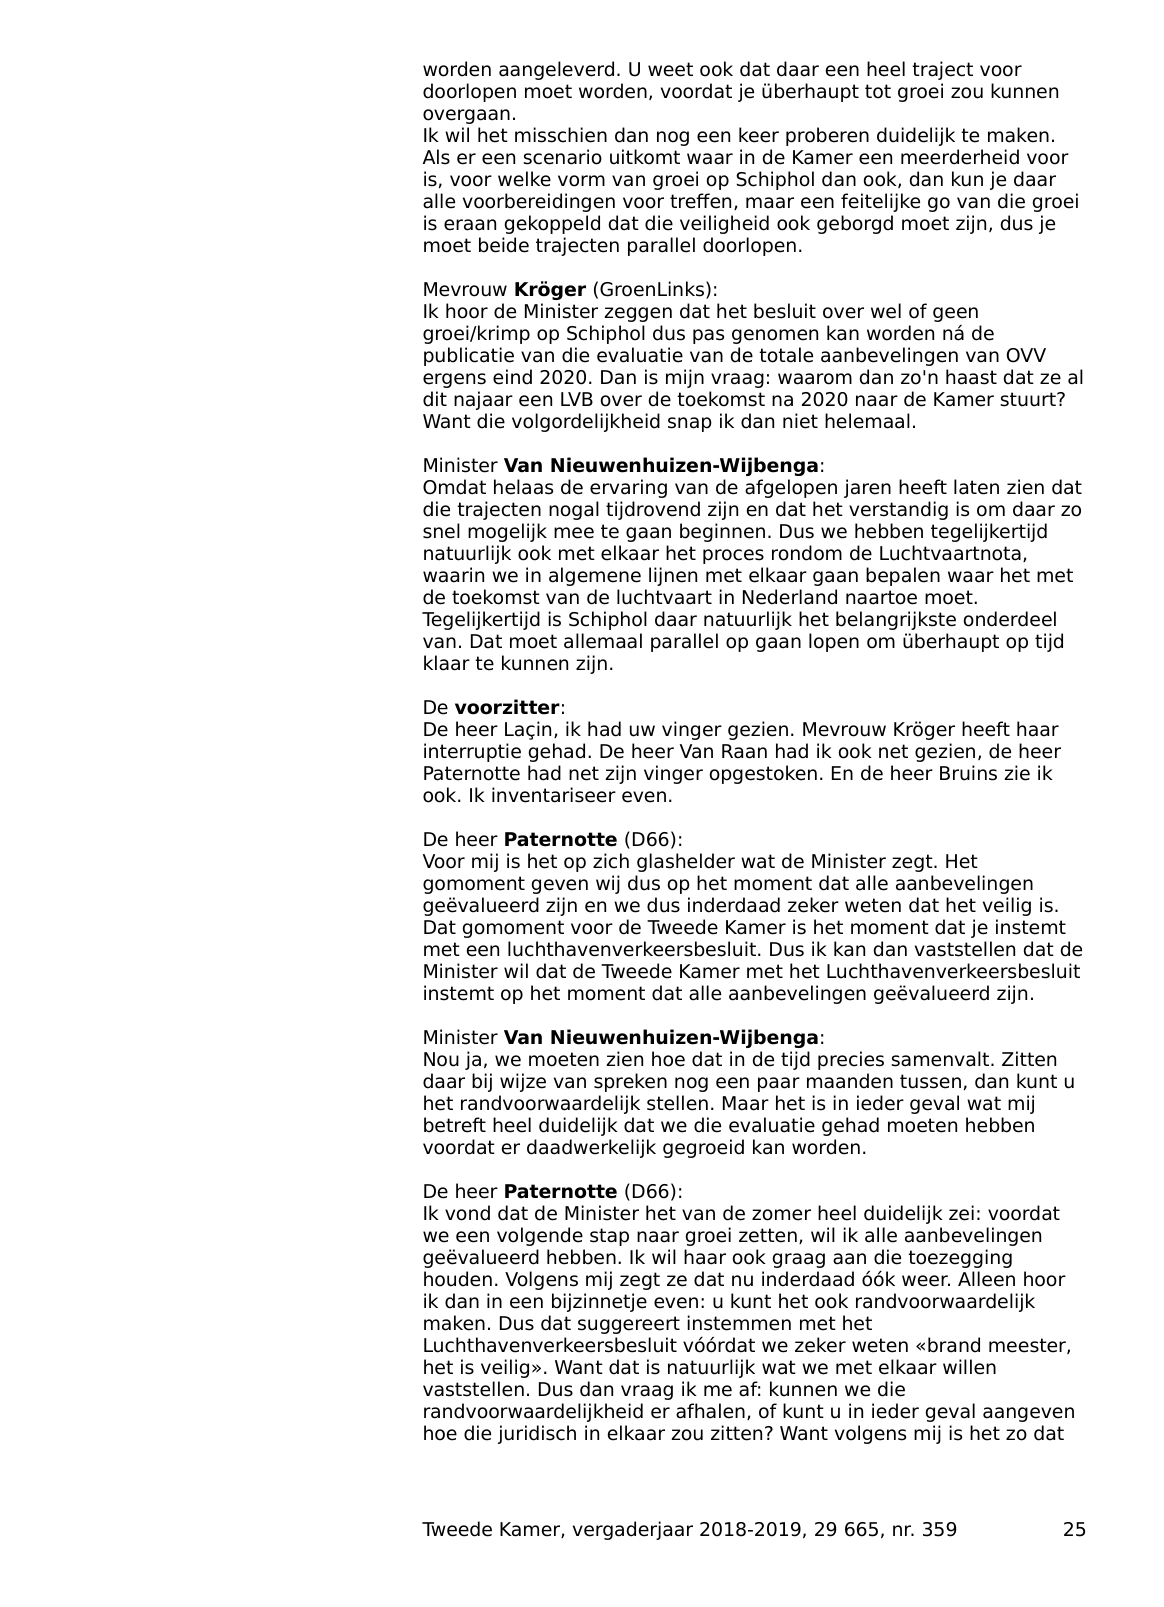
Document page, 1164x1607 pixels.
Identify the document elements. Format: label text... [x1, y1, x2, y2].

text Ik hoor de Minister zeggen dat het besluit over wel of geen groei/krimp op Schiphol dus pas genomen kan worden ná de publicatie van die evaluatie van de totale aanbevelingen van OVV ergens eind 2020. Dan is mijn vraag: waarom dan zo'n haast dat ze al dit najaar een LVB over de toekomst na 2020 naar de Kamer stuurt? Want die volgordelijkheid snap ik dan niet helemaal. [422, 301, 1087, 433]
text Voor mij is het op zich glashelder wat de Minister zegt. Het gomoment geven wij dus op het moment dat alle aanbevelingen geëvalueerd zijn en we dus inderdaad zeker weten dat het veilig is. Dat gomoment voor de Tweede Kamer is het moment dat je instemt met een luchthavenverkeersbesluit. Dus ik kan dan vaststellen dat de Minister wil dat de Tweede Kamer met het Luchthavenverkeersbesluit instemt op het moment dat alle aanbevelingen geëvalueerd zijn. [422, 851, 1087, 1005]
text De heer Laçin, ik had uw vinger gezien. Mevrouw Kröger heeft haar interruptie gehad. De heer Van Raan had ik ook net gezien, de heer Paternotte had net zijn vinger opgestoken. En de heer Bruins zie ik ook. Ik inventariseer even. [422, 719, 1087, 807]
text Minister Van Nieuwenhuizen-Wijbenga: [422, 1027, 1087, 1049]
text Nou ja, we moeten zien hoe dat in de tijd precies samenvalt. Zitten daar bij wijze van spreken nog een paar maanden tussen, dan kunt u het randvoorwaardelijk stellen. Maar het is in ieder geval wat mij betreft heel duidelijk dat we die evaluatie gehad moeten hebben voordat er daadwerkelijk gegroeid kan worden. [422, 1049, 1087, 1159]
text De heer Paternotte (D66): [422, 1181, 1087, 1203]
text Omdat helaas de ervaring van de afgelopen jaren heeft laten zien dat die trajecten nogal tijdrovend zijn en dat het verstandig is om daar zo snel mogelijk mee te gaan beginnen. Dus we hebben tegelijkertijd natuurlijk ook met elkaar het proces rondom de Luchtvaartnota, waarin we in algemene lijnen met elkaar gaan bepalen waar het met de toekomst van de luchtvaart in Nederland naartoe moet. Tegelijkertijd is Schiphol daar natuurlijk het belangrijkste onderdeel van. Dat moet allemaal parallel op gaan lopen om überhaupt op tijd klaar te kunnen zijn. [422, 477, 1087, 675]
text worden aangeleverd. U weet ook dat daar een heel traject voor doorlopen moet worden, voordat je überhaupt tot groei zou kunnen overgaan. [422, 59, 1087, 125]
text De voorzitter: [422, 697, 1087, 719]
text Ik wil het misschien dan nog een keer proberen duidelijk te maken. Als er een scenario uitkomt waar in de Kamer een meerderheid voor is, voor welke vorm van groei op Schiphol dan ook, dan kun je daar alle voorbereidingen voor treffen, maar een feitelijke go van die groei is eraan gekoppeld dat die veiligheid ook geborgd moet zijn, dus je moet beide trajecten parallel doorlopen. [422, 125, 1087, 257]
text Ik vond dat de Minister het van de zomer heel duidelijk zei: voordat we een volgende stap naar groei zetten, wil ik alle aanbevelingen geëvalueerd hebben. Ik wil haar ook graag aan die toezegging houden. Volgens mij zegt ze dat nu inderdaad óók weer. Alleen hoor ik dan in een bijzinnetje even: u kunt het ook randvoorwaardelijk maken. Dus dat suggereert instemmen met het Luchthavenverkeersbesluit vóórdat we zeker weten «brand meester, het is veilig». Want dat is natuurlijk wat we met elkaar willen vaststellen. Dus dan vraag ik me af: kunnen we die randvoorwaardelijkheid er afhalen, of kunt u in ieder geval aangeven hoe die juridisch in elkaar zou zitten? Want volgens mij is het zo dat [422, 1203, 1087, 1445]
text Minister Van Nieuwenhuizen-Wijbenga: [422, 455, 1087, 477]
text Mevrouw Kröger (GroenLinks): [422, 279, 1087, 301]
text De heer Paternotte (D66): [422, 829, 1087, 851]
